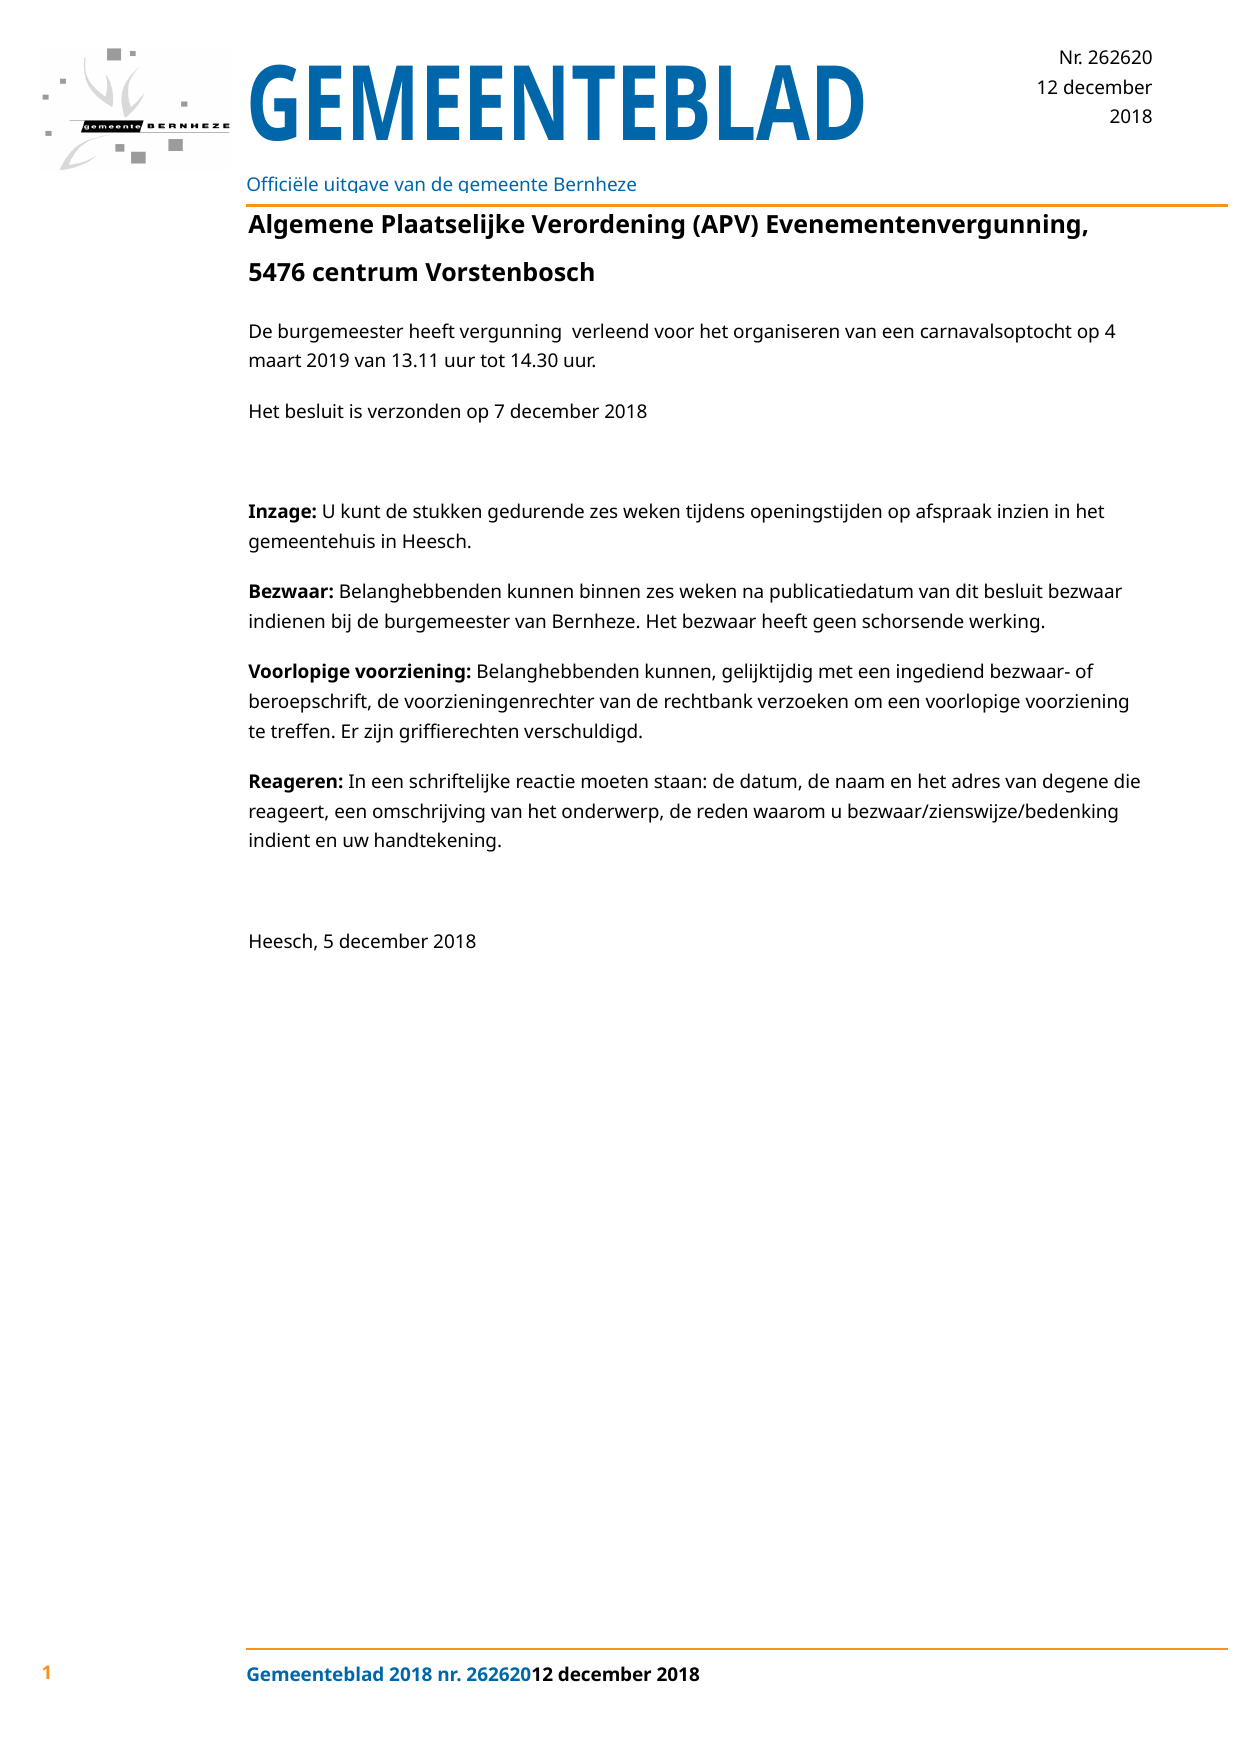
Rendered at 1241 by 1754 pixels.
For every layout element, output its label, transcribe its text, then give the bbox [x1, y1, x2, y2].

text Inzage: U kunt de stukken gedurende zes weken tijdens openingstijden op afspraak inzien in het gemeentehuis in Heesch. [248, 499, 1152, 554]
text De burgemeester heeft vergunning verleend voor het organiseren van een carnavalsoptocht op 4 maart 2019 van 13.11 uur tot 14.30 uur. [248, 318, 1152, 373]
text Het besluit is verzonden op 7 december 2018 [248, 398, 1152, 424]
text Algemene Plaatselijke Verordening (APV) Evenementenvergunning, 5476 centrum Vorstenbosch [248, 207, 1152, 288]
text Heesch, 5 december 2018 [248, 928, 1152, 954]
text Voorlopige voorziening: Belanghebbenden kunnen, gelijktijdig met een ingediend bezwaar- of beroepschrift, de voorzieningenrechter van de rechtbank verzoeken om een voorlopige voorziening te treffen. Er zijn griffierechten verschuldigd. [248, 659, 1152, 744]
picture [41, 47, 231, 172]
text Reageren: In een schriftelijke reactie moeten staan: de datum, de naam en het adres van degene die reageert, een omschrijving van het onderwerp, de reden waarom u bezwaar/zienswijze/bedenking indient en uw handtekening. [248, 768, 1152, 853]
text Bezwaar: Belanghebbenden kunnen binnen zes weken na publicatiedatum van dit besluit bezwaar indienen bij de burgemeester van Bernheze. Het bezwaar heeft geen schorsende werking. [248, 579, 1152, 634]
